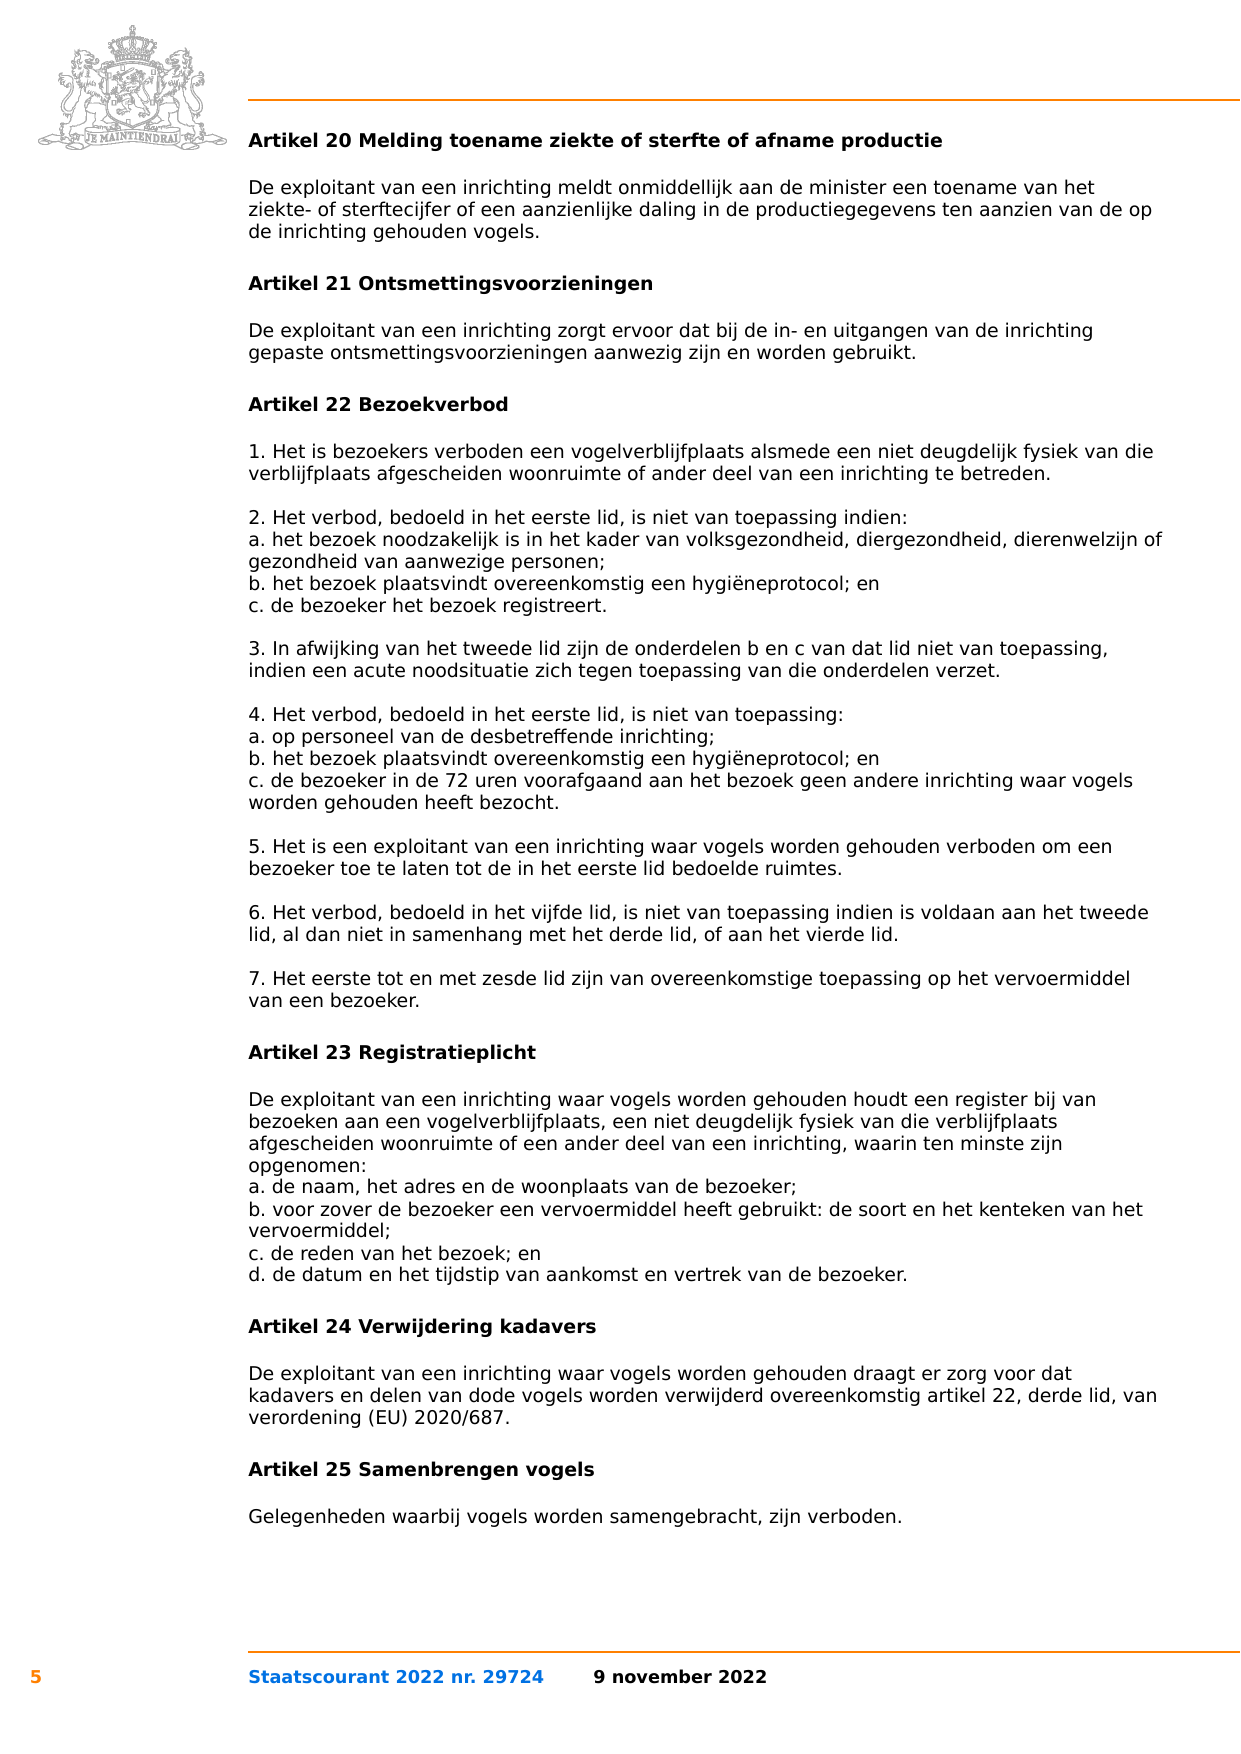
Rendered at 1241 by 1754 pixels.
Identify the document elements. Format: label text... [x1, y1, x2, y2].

subtitle Artikel 25 Samenbrengen vogels [248, 1459, 1163, 1481]
subtitle Artikel 23 Registratieplicht [248, 1042, 1163, 1063]
text 1. Het is bezoekers verboden een vogelverblijfplaats alsmede een niet deugdelijk fysiek van die verblijfplaats afgescheiden woonruimte of ander deel van een inrichting te betreden. [248, 441, 1163, 485]
text De exploitant van een inrichting waar vogels worden gehouden draagt er zorg voor dat kadavers en delen van dode vogels worden verwijderd overeenkomstig artikel 22, derde lid, van verordening (EU) 2020/687. [248, 1363, 1163, 1429]
text De exploitant van een inrichting meldt onmiddellijk aan de minister een toename van het ziekte- of sterftecijfer of een aanzienlijke daling in de productiegegevens ten aanzien van de op de inrichting gehouden vogels. [248, 177, 1163, 243]
subtitle Artikel 24 Verwijdering kadavers [248, 1316, 1163, 1338]
text De exploitant van een inrichting zorgt ervoor dat bij de in- en uitgangen van de inrichting gepaste ontsmettingsvoorzieningen aanwezig zijn en worden gebruikt. [248, 320, 1163, 364]
subtitle Artikel 22 Bezoekverbod [248, 394, 1163, 416]
text De exploitant van een inrichting waar vogels worden gehouden houdt een register bij van bezoeken aan een vogelverblijfplaats, een niet deugdelijk fysiek van die verblijfplaats afgescheiden woonruimte of een ander deel van een inrichting, waarin ten minste zijn opgenomen: [248, 1088, 1163, 1176]
subtitle Artikel 21 Ontsmettingsvoorzieningen [248, 273, 1163, 295]
text 3. In afwijking van het tweede lid zijn de onderdelen b en c van dat lid niet van toepassing, indien een acute noodsituatie zich tegen toepassing van die onderdelen verzet. [248, 638, 1163, 682]
text 4. Het verbod, bedoeld in het eerste lid, is niet van toepassing: [248, 704, 1163, 726]
text c. de reden van het bezoek; en [248, 1242, 1163, 1264]
text b. het bezoek plaatsvindt overeenkomstig een hygiëneprotocol; en [248, 572, 1163, 594]
text a. het bezoek noodzakelijk is in het kader van volksgezondheid, diergezondheid, dierenwelzijn of gezondheid van aanwezige personen; [248, 528, 1163, 572]
text a. op personeel van de desbetreffende inrichting; [248, 726, 1163, 748]
text 6. Het verbod, bedoeld in het vijfde lid, is niet van toepassing indien is voldaan aan het tweede lid, al dan niet in samenhang met het derde lid, of aan het vierde lid. [248, 902, 1163, 946]
picture [38, 25, 227, 150]
text a. de naam, het adres en de woonplaats van de bezoeker; [248, 1176, 1163, 1198]
text 7. Het eerste tot en met zesde lid zijn van overeenkomstige toepassing op het vervoermiddel van een bezoeker. [248, 968, 1163, 1012]
text b. het bezoek plaatsvindt overeenkomstig een hygiëneprotocol; en [248, 748, 1163, 770]
text 2. Het verbod, bedoeld in het eerste lid, is niet van toepassing indien: [248, 507, 1163, 528]
text Gelegenheden waarbij vogels worden samengebracht, zijn verboden. [248, 1506, 1163, 1528]
subtitle Artikel 20 Melding toename ziekte of sterfte of afname productie [248, 130, 1163, 152]
text 5. Het is een exploitant van een inrichting waar vogels worden gehouden verboden om een bezoeker toe te laten tot de in het eerste lid bedoelde ruimtes. [248, 836, 1163, 880]
text b. voor zover de bezoeker een vervoermiddel heeft gebruikt: de soort en het kenteken van het vervoermiddel; [248, 1198, 1163, 1242]
text d. de datum en het tijdstip van aankomst en vertrek van de bezoeker. [248, 1264, 1163, 1286]
text c. de bezoeker in de 72 uren voorafgaand aan het bezoek geen andere inrichting waar vogels worden gehouden heeft bezocht. [248, 770, 1163, 814]
text c. de bezoeker het bezoek registreert. [248, 594, 1163, 616]
